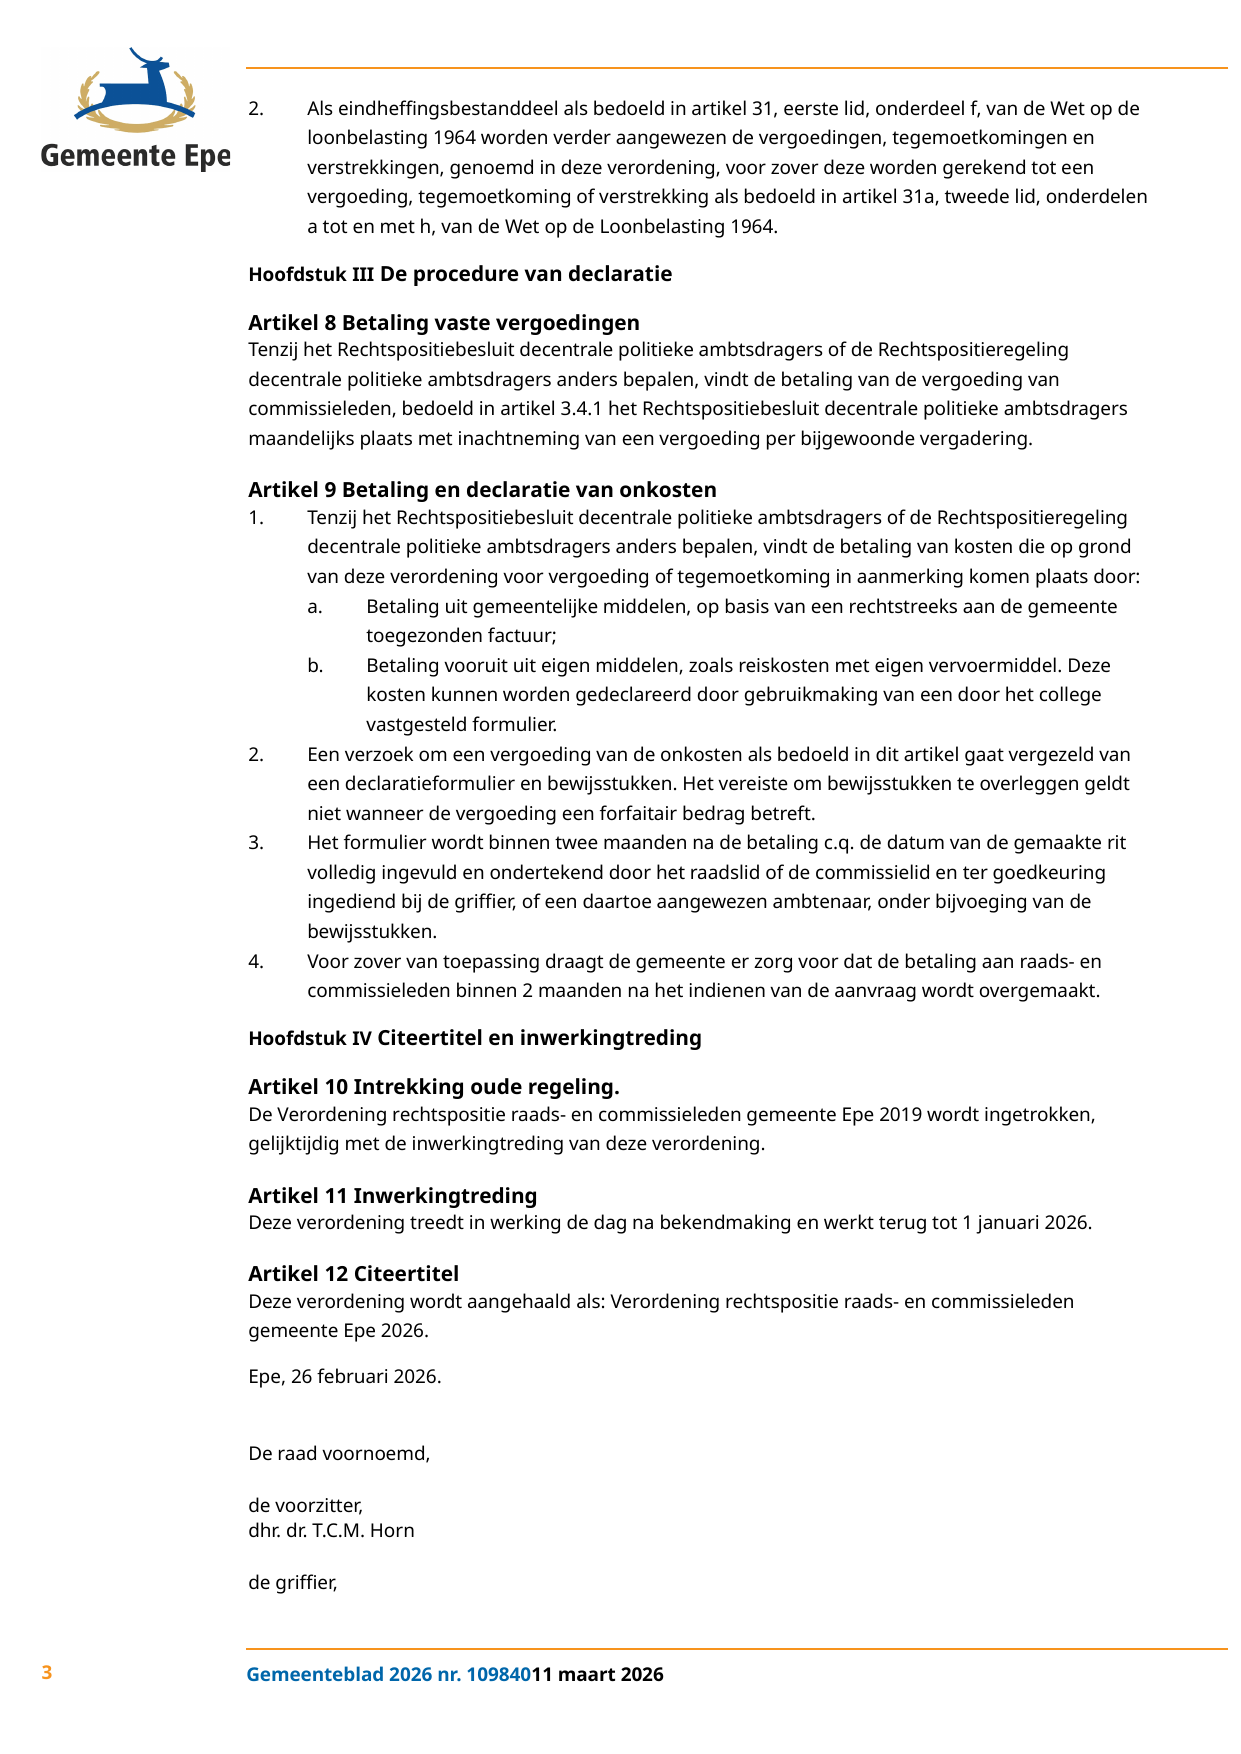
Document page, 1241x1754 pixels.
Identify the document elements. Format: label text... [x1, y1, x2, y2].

list Tenzij het Rechtspositiebesluit decentrale politieke ambtsdragers of de Rechtspositieregeling decentrale politieke ambtsdragers anders bepalen, vindt de betaling van kosten die op grond van deze verordening voor vergoeding of tegemoetkoming in aanmerking komen plaats door: [248, 504, 1152, 589]
text Epe, 26 februari 2026. [248, 1363, 1152, 1389]
text Hoofdstuk IV Citeertitel en inwerkingtreding [248, 1023, 1152, 1051]
text Deze verordening treedt in werking de dag na bekendmaking en werkt terug tot 1 januari 2026. [248, 1209, 1152, 1235]
text Artikel 11 Inwerkingtreding [248, 1181, 1152, 1209]
picture [41, 47, 231, 172]
text Artikel 8 Betaling vaste vergoedingen [248, 308, 1152, 336]
text Hoofdstuk III De procedure van declaratie [248, 259, 1152, 287]
text Artikel 12 Citeertitel [248, 1259, 1152, 1288]
text De raad voornoemd, [248, 1440, 1152, 1466]
list Een verzoek om een vergoeding van de onkosten als bedoeld in dit artikel gaat vergezeld van een declaratieformulier en bewijsstukken. Het vereiste om bewijsstukken te overleggen geldt niet wanneer de vergoeding een forfaitair bedrag betreft. [248, 741, 1152, 826]
text de voorzitter, [248, 1492, 1152, 1518]
text Artikel 10 Intrekking oude regeling. [248, 1072, 1152, 1101]
text Deze verordening wordt aangehaald als: Verordening rechtspositie raads- en commissieleden gemeente Epe 2026. [248, 1288, 1152, 1343]
text Artikel 9 Betaling en declaratie van onkosten [248, 476, 1152, 504]
text dhr. dr. T.C.M. Horn [248, 1518, 1152, 1543]
list Voor zover van toepassing draagt de gemeente er zorg voor dat de betaling aan raads- en commissieleden binnen 2 maanden na het indienen van de aanvraag wordt overgemaakt. [248, 948, 1152, 1003]
text Tenzij het Rechtspositiebesluit decentrale politieke ambtsdragers of de Rechtspositieregeling decentrale politieke ambtsdragers anders bepalen, vindt de betaling van de vergoeding van commissieleden, bedoeld in artikel 3.4.1 het Rechtspositiebesluit decentrale politieke ambtsdragers maandelijks plaats met inachtneming van een vergoeding per bijgewoonde vergadering. [248, 336, 1152, 451]
list Als eindheffingsbestanddeel als bedoeld in artikel 31, eerste lid, onderdeel f, van de Wet op de loonbelasting 1964 worden verder aangewezen de vergoedingen, tegemoetkomingen en verstrekkingen, genoemd in deze verordening, voor zover deze worden gerekend tot een vergoeding, tegemoetkoming of verstrekking als bedoeld in artikel 31a, tweede lid, onderdelen a tot en met h, van de Wet op de Loonbelasting 1964. [248, 95, 1152, 239]
list Betaling uit gemeentelijke middelen, op basis van een rechtstreeks aan de gemeente toegezonden factuur; [307, 593, 1152, 648]
text De Verordening rechtspositie raads- en commissieleden gemeente Epe 2019 wordt ingetrokken, gelijktijdig met de inwerkingtreding van deze verordening. [248, 1101, 1152, 1156]
text de griffier, [248, 1569, 1152, 1595]
list Het formulier wordt binnen twee maanden na de betaling c.q. de datum van de gemaakte rit volledig ingevuld en ondertekend door het raadslid of de commissielid en ter goedkeuring ingediend bij de griffier, of een daartoe aangewezen ambtenaar, onder bijvoeging van de bewijsstukken. [248, 829, 1152, 944]
list Betaling vooruit uit eigen middelen, zoals reiskosten met eigen vervoermiddel. Deze kosten kunnen worden gedeclareerd door gebruikmaking van een door het college vastgesteld formulier. [307, 652, 1152, 737]
